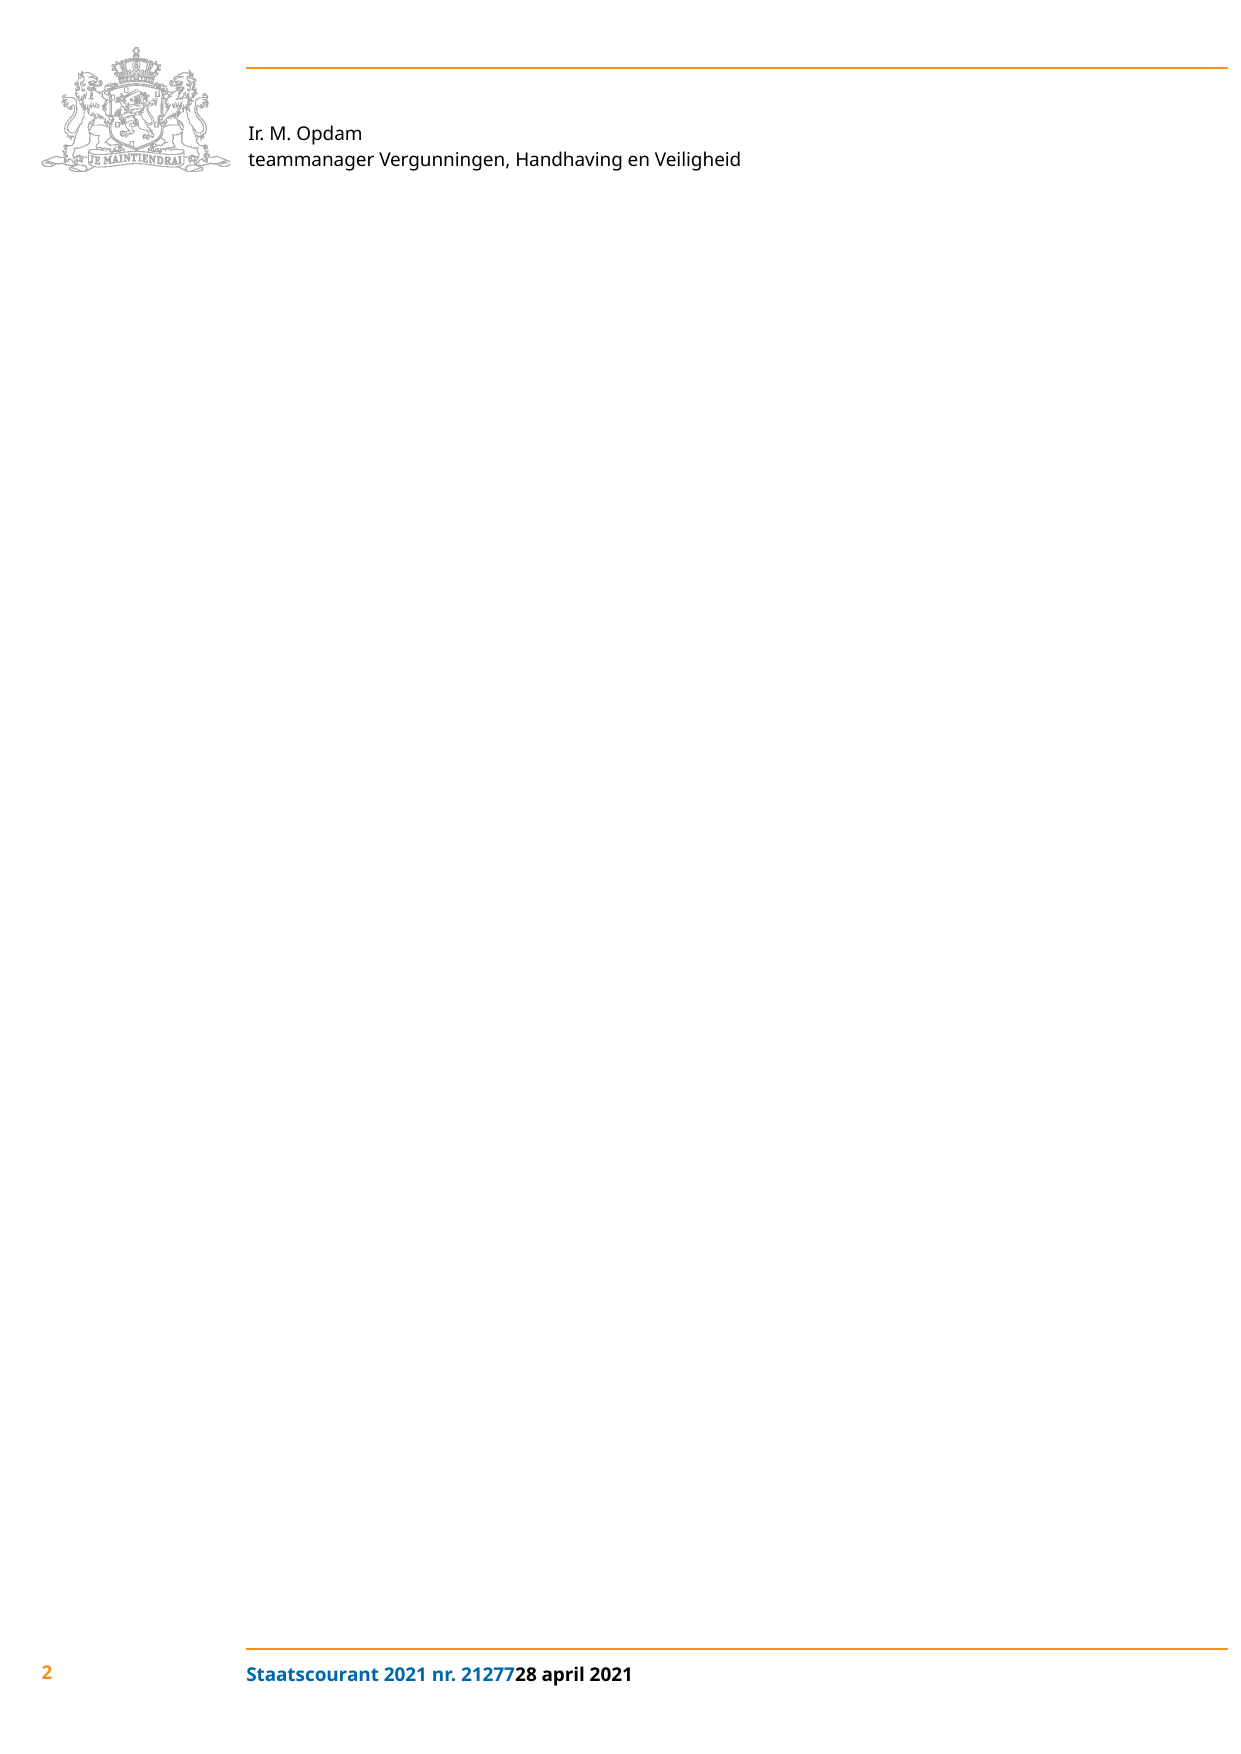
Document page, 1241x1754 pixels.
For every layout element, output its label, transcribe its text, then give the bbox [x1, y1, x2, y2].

text Ir. M. Opdam [248, 121, 1152, 146]
text teammanager Vergunningen, Handhaving en Veiligheid [248, 146, 1152, 172]
picture [41, 47, 231, 172]
